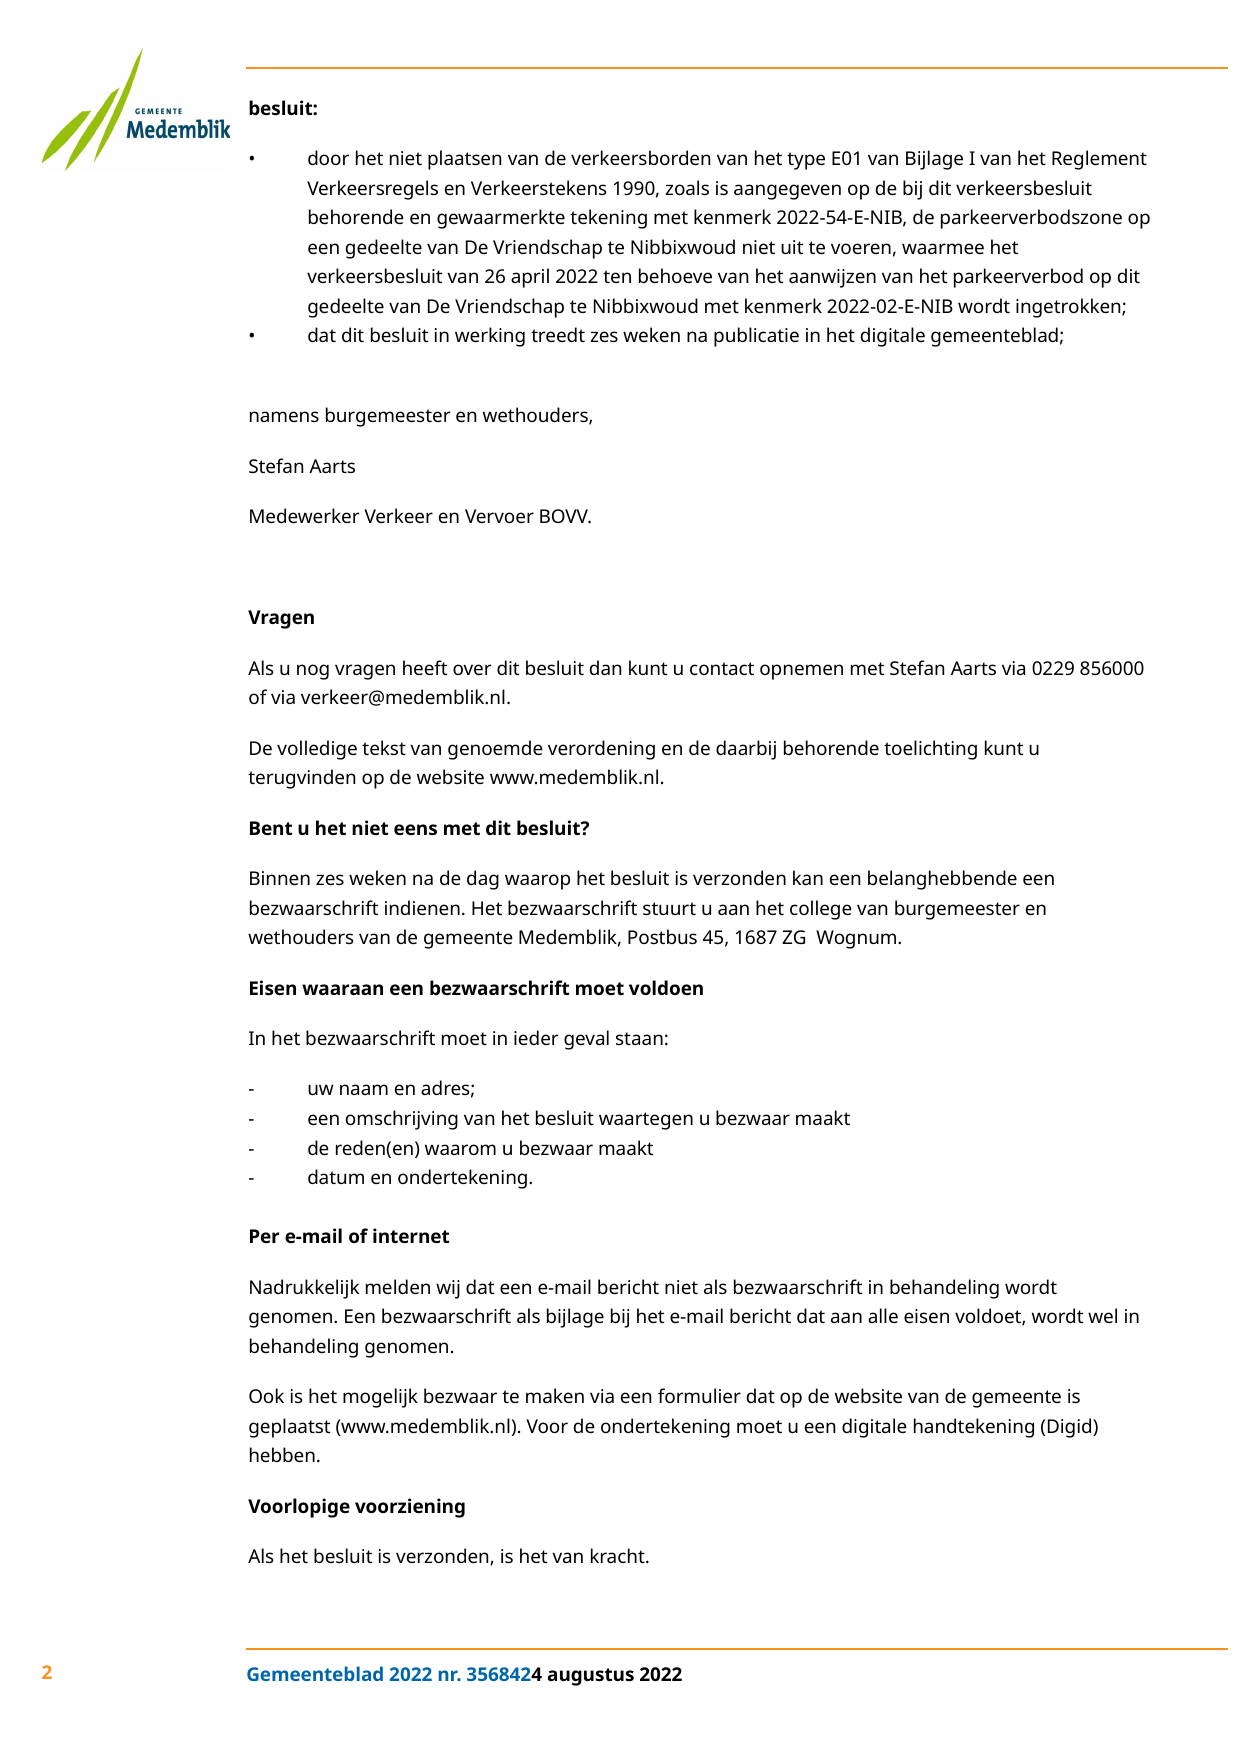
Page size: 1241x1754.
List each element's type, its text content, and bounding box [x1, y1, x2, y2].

text Ook is het mogelijk bezwaar te maken via een formulier dat op de website van de gemeente is geplaatst (www.medemblik.nl). Voor de ondertekening moet u een digitale handtekening (Digid) hebben. [248, 1383, 1152, 1468]
text Vragen [248, 604, 1152, 630]
text besluit: [248, 95, 1152, 121]
list dat dit besluit in werking treedt zes weken na publicatie in het digitale gemeenteblad; [248, 323, 1152, 348]
text In het bezwaarschrift moet in ieder geval staan: [248, 1025, 1152, 1051]
text Per e-mail of internet [248, 1223, 1152, 1249]
list uw naam en adres; [248, 1076, 1152, 1101]
text De volledige tekst van genoemde verordening en de daarbij behorende toelichting kunt u terugvinden op de website www.medemblik.nl. [248, 735, 1152, 790]
text Stefan Aarts [248, 453, 1152, 479]
picture [41, 47, 231, 172]
list de reden(en) waarom u bezwaar maakt [248, 1135, 1152, 1161]
text namens burgemeester en wethouders, [248, 403, 1152, 428]
list datum en ondertekening. [248, 1164, 1152, 1190]
text Binnen zes weken na de dag waarop het besluit is verzonden kan een belanghebbende een bezwaarschrift indienen. Het bezwaarschrift stuurt u aan het college van burgemeester en wethouders van de gemeente Medemblik, Postbus 45, 1687 ZG Wognum. [248, 865, 1152, 950]
list een omschrijving van het besluit waartegen u bezwaar maakt [248, 1105, 1152, 1131]
text Als u nog vragen heeft over dit besluit dan kunt u contact opnemen met Stefan Aarts via 0229 856000 of via verkeer@medemblik.nl. [248, 655, 1152, 710]
list door het niet plaatsen van de verkeersborden van het type E01 van Bijlage I van het Reglement Verkeersregels en Verkeerstekens 1990, zoals is aangegeven op de bij dit verkeersbesluit behorende en gewaarmerkte tekening met kenmerk 2022-54-E-NIB, de parkeerverbodszone op een gedeelte van De Vriendschap te Nibbixwoud niet uit te voeren, waarmee het verkeersbesluit van 26 april 2022 ten behoeve van het aanwijzen van het parkeerverbod op dit gedeelte van De Vriendschap te Nibbixwoud met kenmerk 2022-02-E-NIB wordt ingetrokken; [248, 145, 1152, 319]
text Voorlopige voorziening [248, 1493, 1152, 1519]
text Nadrukkelijk melden wij dat een e-mail bericht niet als bezwaarschrift in behandeling wordt genomen. Een bezwaarschrift als bijlage bij het e-mail bericht dat aan alle eisen voldoet, wordt wel in behandeling genomen. [248, 1274, 1152, 1359]
text Medewerker Verkeer en Vervoer BOVV. [248, 503, 1152, 529]
text Eisen waaraan een bezwaarschrift moet voldoen [248, 975, 1152, 1001]
text Bent u het niet eens met dit besluit? [248, 815, 1152, 841]
text Als het besluit is verzonden, is het van kracht. [248, 1543, 1152, 1569]
